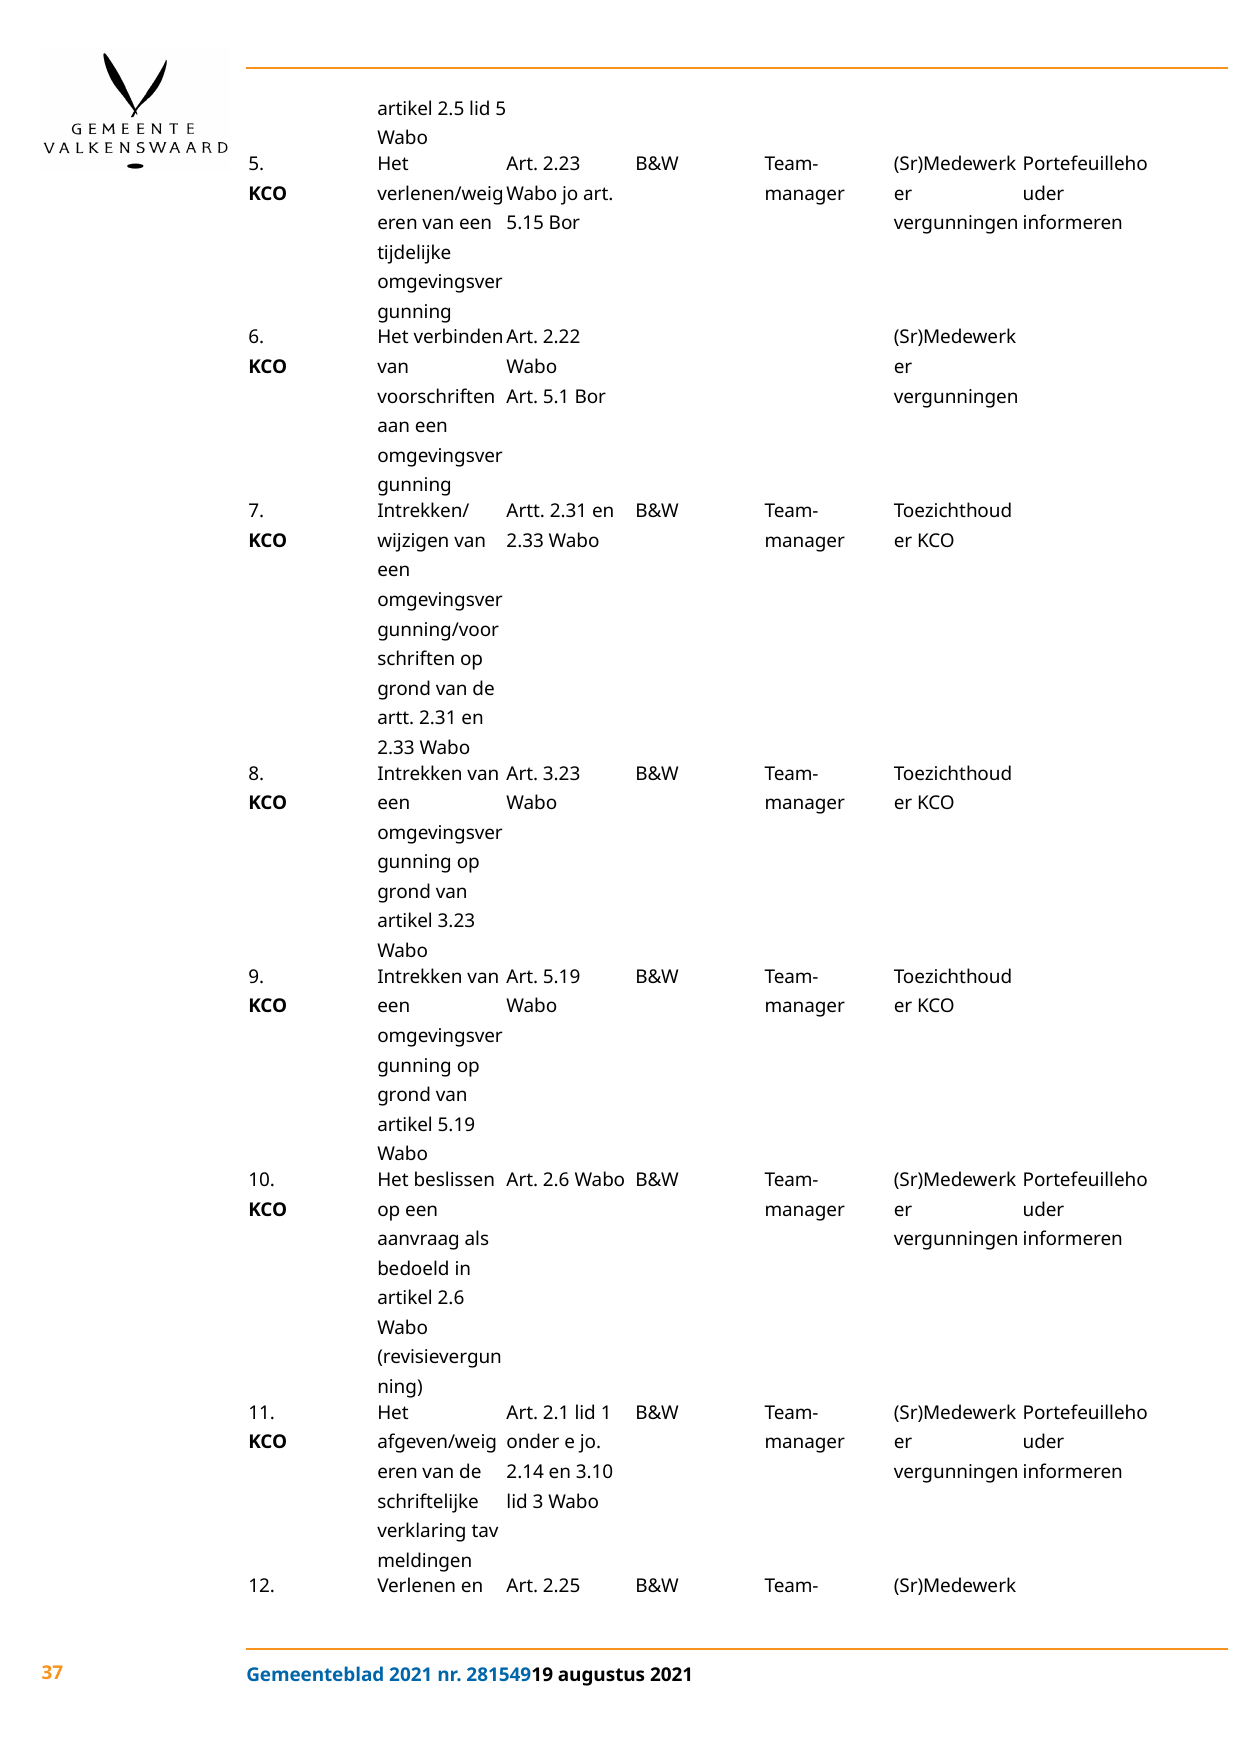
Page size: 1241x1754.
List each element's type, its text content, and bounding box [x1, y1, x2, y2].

table_cell (Sr)Medewerk [894, 1573, 1022, 1598]
table_cell Art. 2.22 Wabo Art. 5.1 Bor [506, 324, 635, 497]
table_cell [1023, 498, 1152, 760]
table_cell B&W [635, 1166, 764, 1399]
table_cell Team-manager [764, 150, 893, 324]
table_cell 9. KCO [248, 963, 377, 1166]
table_cell Portefeuillehouder informeren [1023, 1399, 1152, 1573]
table_cell [248, 95, 377, 150]
table_cell Art. 2.6 Wabo [506, 1166, 635, 1399]
table_cell [894, 95, 1022, 150]
table_cell B&W [635, 760, 764, 963]
table_cell B&W [635, 498, 764, 760]
table_cell [1023, 760, 1152, 963]
table_cell 10. KCO [248, 1166, 377, 1399]
table_cell Art. 3.23 Wabo [506, 760, 635, 963]
table_cell Team-manager [764, 498, 893, 760]
table_cell Portefeuillehouder informeren [1023, 1166, 1152, 1399]
table_cell Team- manager [764, 760, 893, 963]
table_cell Art. 2.1 lid 1 onder e jo. 2.14 en 3.10 lid 3 Wabo [506, 1399, 635, 1573]
table_cell Team- [764, 1573, 893, 1598]
table_cell Het beslissen op een aanvraag als bedoeld in artikel 2.6 Wabo (revisievergunning) [377, 1166, 506, 1399]
table_cell Toezichthouder KCO [894, 963, 1022, 1166]
table_cell Het afgeven/weigeren van de schriftelijke verklaring tav meldingen [377, 1399, 506, 1573]
table_cell 6. KCO [248, 324, 377, 497]
picture [41, 47, 231, 172]
table_cell [1023, 963, 1152, 1166]
table_cell Artt. 2.31 en 2.33 Wabo [506, 498, 635, 760]
table_cell [1023, 95, 1152, 150]
table_cell (Sr)Medewerker vergunningen [894, 324, 1022, 497]
table_cell Art. 5.19 Wabo [506, 963, 635, 1166]
table_cell [635, 324, 764, 497]
table_cell Het verbinden van voorschriften aan een omgevingsvergunning [377, 324, 506, 497]
table_cell B&W [635, 150, 764, 324]
table_cell Toezichthouder KCO [894, 760, 1022, 963]
table_cell Intrekken van een omgevingsvergunning op grond van artikel 5.19 Wabo [377, 963, 506, 1166]
table_cell B&W [635, 1399, 764, 1573]
table_cell Team-manager [764, 1399, 893, 1573]
table_cell (Sr)Medewerker vergunningen [894, 1166, 1022, 1399]
table_cell Verlenen en [377, 1573, 506, 1598]
table_cell [1023, 324, 1152, 497]
table_cell Portefeuillehouder informeren [1023, 150, 1152, 324]
table_cell 8. KCO [248, 760, 377, 963]
table_cell Art. 2.23 Wabo jo art. 5.15 Bor [506, 150, 635, 324]
table_cell Intrekken van een omgevingsvergunning op grond van artikel 3.23 Wabo [377, 760, 506, 963]
table_cell [764, 95, 893, 150]
table_cell Team-manager [764, 963, 893, 1166]
table_cell Art. 2.25 [506, 1573, 635, 1598]
table_cell 7. KCO [248, 498, 377, 760]
table_cell [764, 324, 893, 497]
table_cell 12. [248, 1573, 377, 1598]
table_cell [506, 95, 635, 150]
table_cell B&W [635, 1573, 764, 1598]
table_cell 5. KCO [248, 150, 377, 324]
table_cell (Sr)Medewerker vergunningen [894, 150, 1022, 324]
table_cell Toezichthouder KCO [894, 498, 1022, 760]
table_cell Team- manager [764, 1166, 893, 1399]
table_cell 11. KCO [248, 1399, 377, 1573]
table_cell Het verlenen/weigeren van een tijdelijke omgevingsvergunning [377, 150, 506, 324]
table_cell artikel 2.5 lid 5 Wabo [377, 95, 506, 150]
table_cell [635, 95, 764, 150]
table_cell [1023, 1573, 1152, 1598]
table_cell Intrekken/wijzigen van een omgevingsvergunning/voorschriften op grond van de artt. 2.31 en 2.33 Wabo [377, 498, 506, 760]
table_cell B&W [635, 963, 764, 1166]
table_cell (Sr)Medewerker vergunningen [894, 1399, 1022, 1573]
